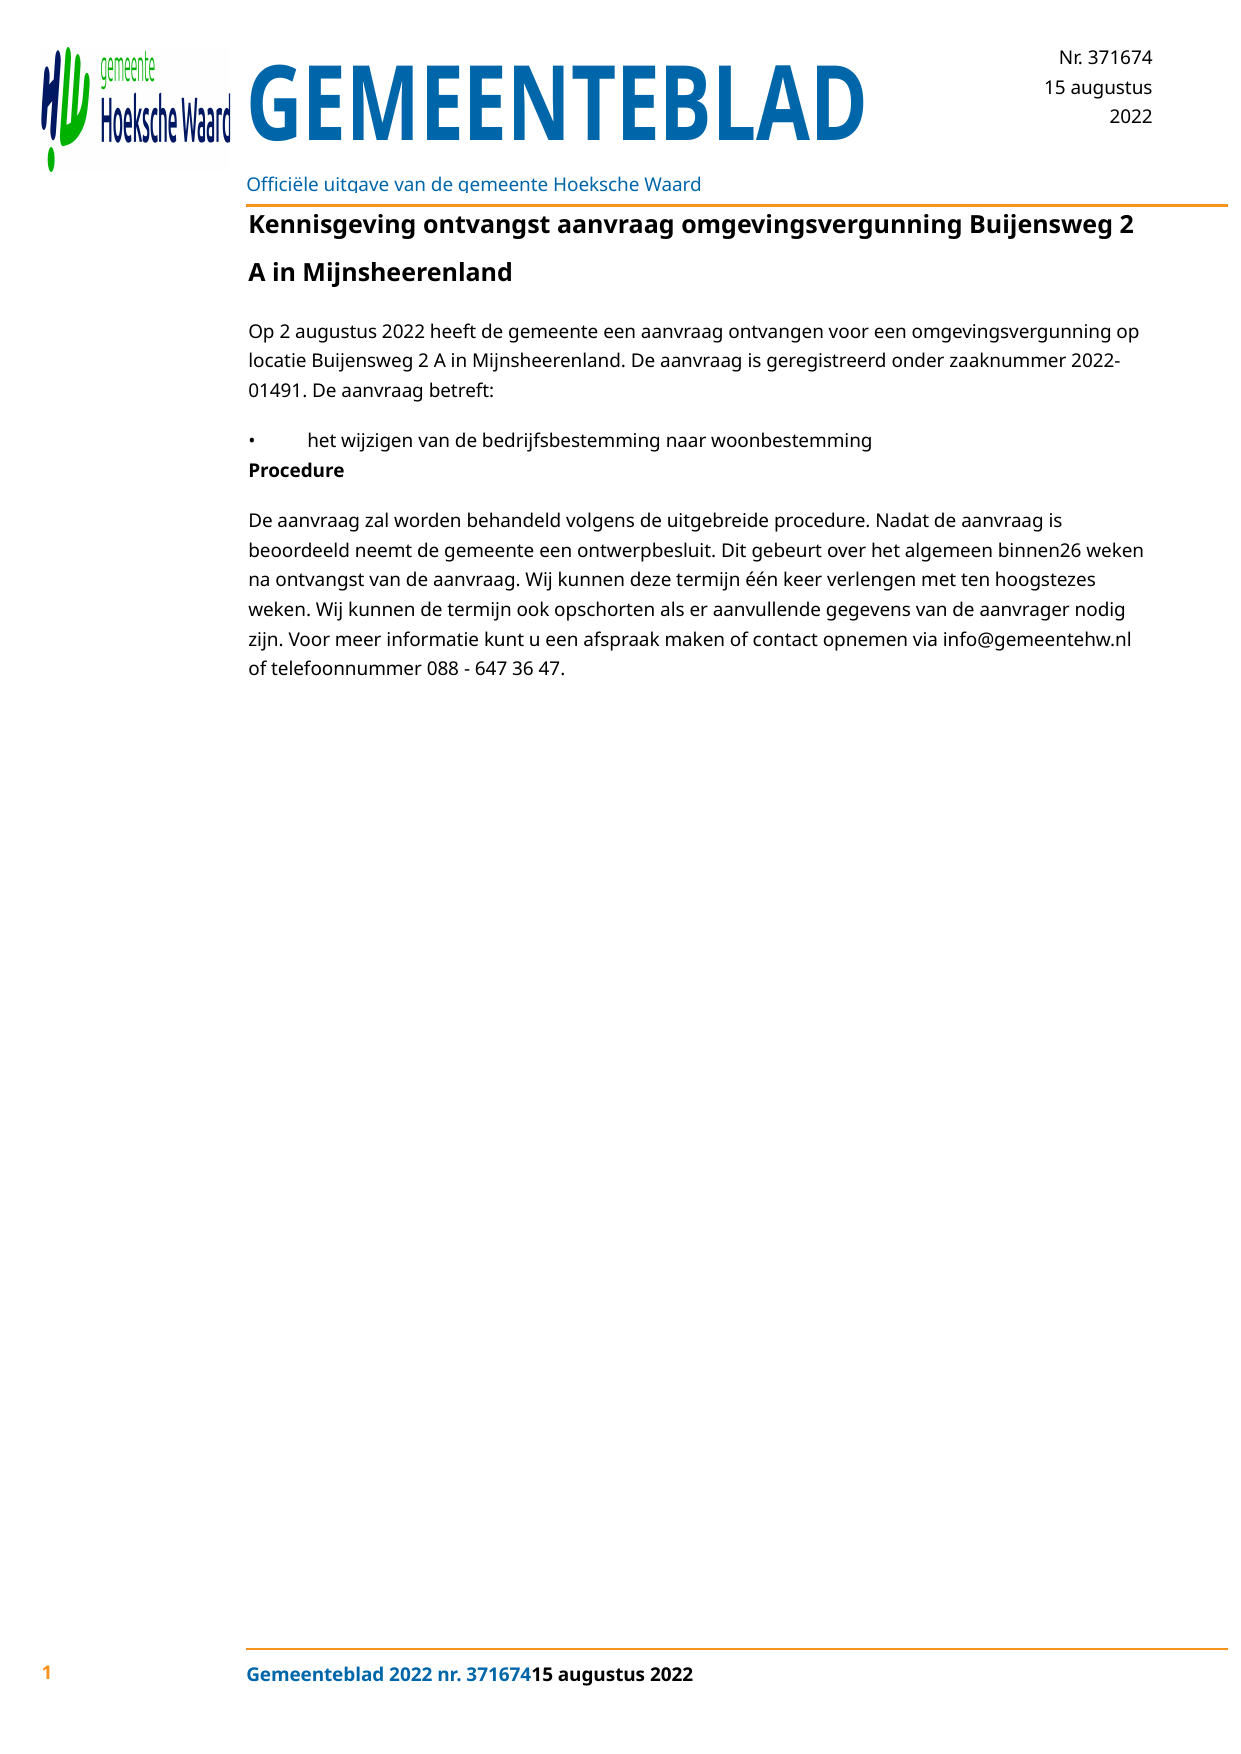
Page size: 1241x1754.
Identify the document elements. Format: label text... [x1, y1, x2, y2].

picture [41, 47, 231, 172]
text De aanvraag zal worden behandeld volgens de uitgebreide procedure. Nadat de aanvraag is beoordeeld neemt de gemeente een ontwerpbesluit. Dit gebeurt over het algemeen binnen26 weken na ontvangst van de aanvraag. Wij kunnen deze termijn één keer verlengen met ten hoogstezes weken. Wij kunnen de termijn ook opschorten als er aanvullende gegevens van de aanvrager nodig zijn. Voor meer informatie kunt u een afspraak maken of contact opnemen via info@gemeentehw.nl of telefoonnummer 088 - 647 36 47. [248, 507, 1152, 681]
text Kennisgeving ontvangst aanvraag omgevingsvergunning Buijensweg 2 A in Mijnsheerenland [248, 207, 1152, 288]
text Procedure [248, 457, 1152, 483]
list het wijzigen van de bedrijfsbestemming naar woonbestemming [248, 427, 1152, 453]
text Op 2 augustus 2022 heeft de gemeente een aanvraag ontvangen voor een omgevingsvergunning op locatie Buijensweg 2 A in Mijnsheerenland. De aanvraag is geregistreerd onder zaaknummer 2022-01491. De aanvraag betreft: [248, 318, 1152, 403]
